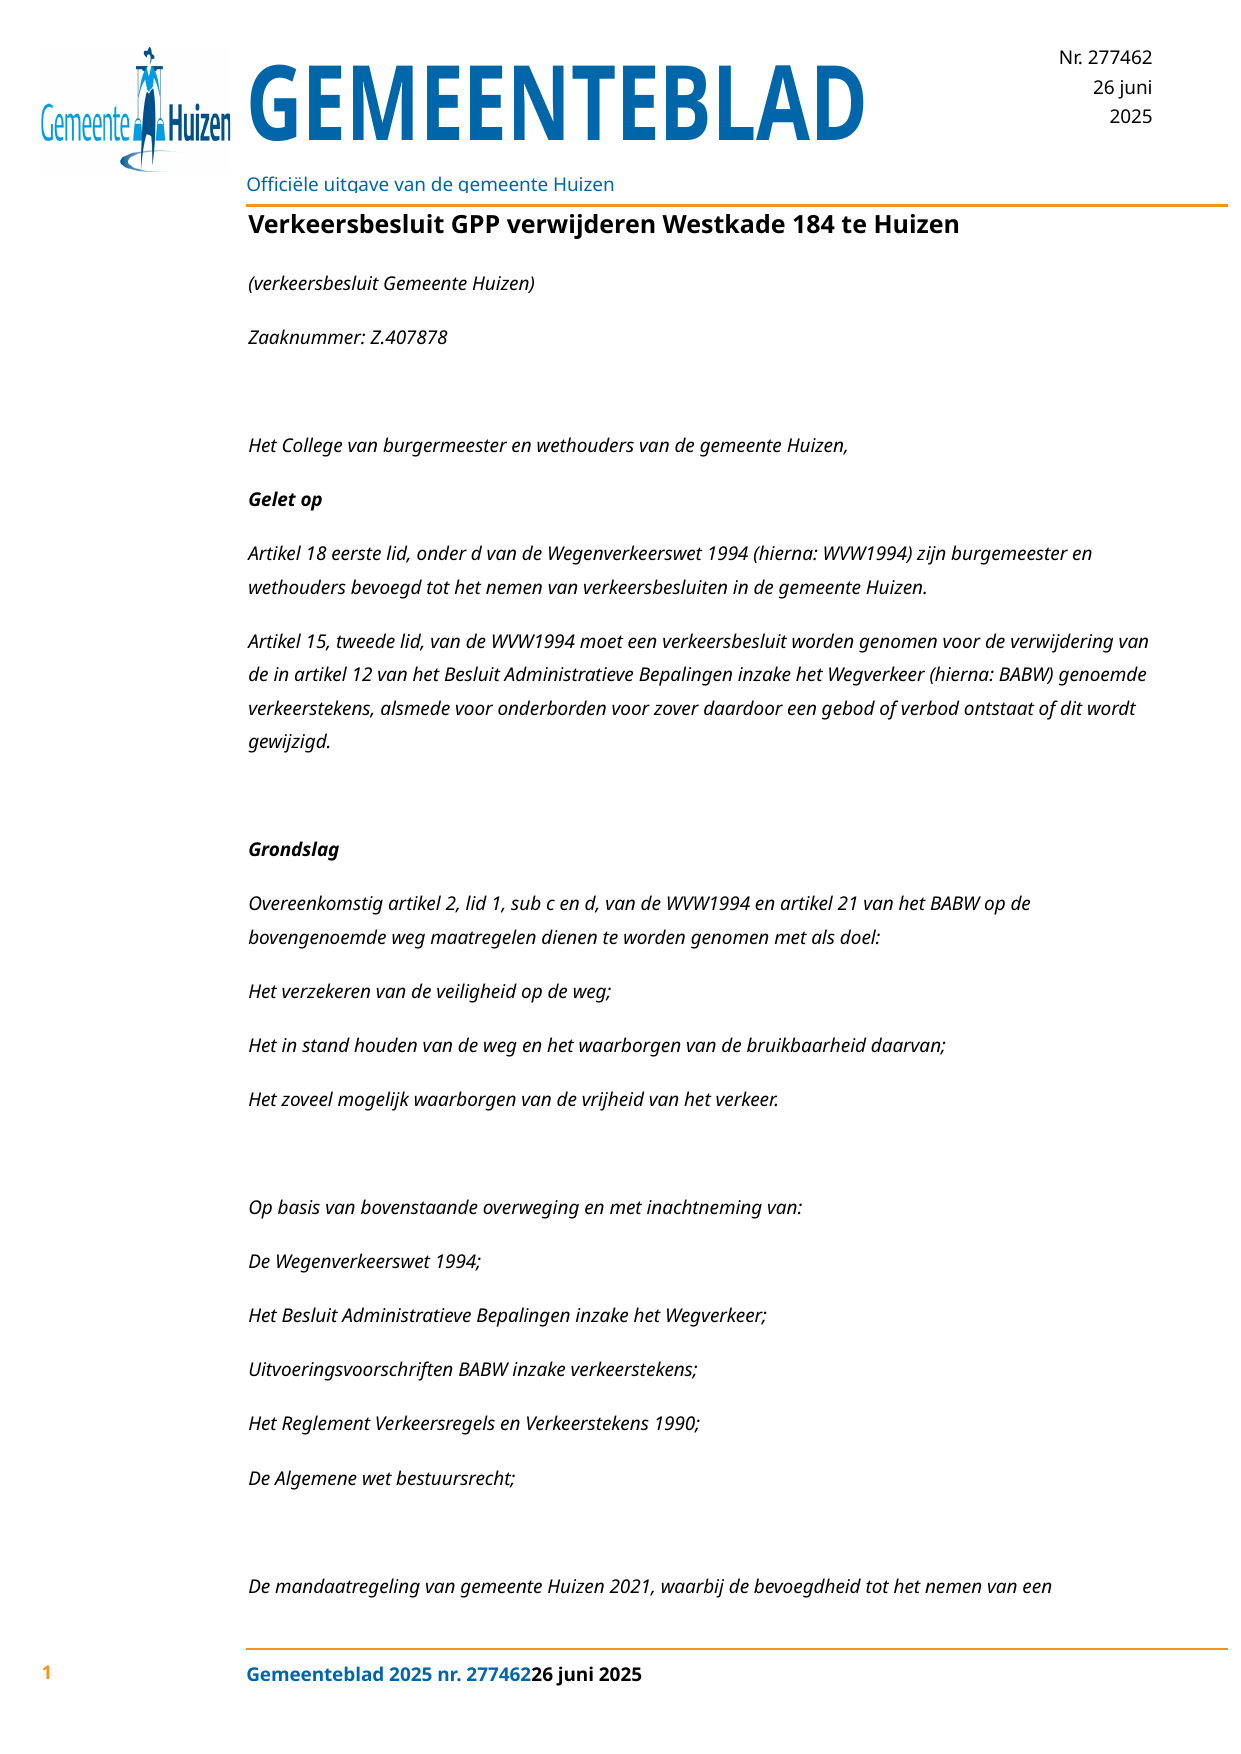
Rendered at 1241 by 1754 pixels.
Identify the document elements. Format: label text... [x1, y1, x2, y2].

text Gelet op [248, 487, 1152, 512]
text Artikel 15, tweede lid, van de WVW1994 moet een verkeersbesluit worden genomen voor de verwijdering van de in artikel 12 van het Besluit Administratieve Bepalingen inzake het Wegverkeer (hierna: BABW) genoemde verkeerstekens, alsmede voor onderborden voor zover daardoor een gebod of verbod ontstaat of dit wordt gewijzigd. [248, 628, 1152, 754]
text Zaaknummer: Z.407878 [248, 324, 1152, 350]
text Het in stand houden van de weg en het waarborgen van de bruikbaarheid daarvan; [248, 1032, 1152, 1058]
text Uitvoeringsvoorschriften BABW inzake verkeerstekens; [248, 1357, 1152, 1382]
text Grondslag [248, 837, 1152, 862]
text Op basis van bovenstaande overweging en met inachtneming van: [248, 1194, 1152, 1220]
text (verkeersbesluit Gemeente Huizen) [248, 270, 1152, 296]
text De Wegenverkeerswet 1994; [248, 1248, 1152, 1274]
text Het Besluit Administratieve Bepalingen inzake het Wegverkeer; [248, 1302, 1152, 1328]
text De mandaatregeling van gemeente Huizen 2021, waarbij de bevoegdheid tot het nemen van een [248, 1573, 1152, 1598]
text Het Reglement Verkeersregels en Verkeerstekens 1990; [248, 1411, 1152, 1436]
text Verkeersbesluit GPP verwijderen Westkade 184 te Huizen [248, 207, 1152, 241]
picture [41, 47, 231, 172]
text Het College van burgermeester en wethouders van de gemeente Huizen, [248, 432, 1152, 458]
text Overeenkomstig artikel 2, lid 1, sub c en d, van de WVW1994 en artikel 21 van het BABW op de bovengenoemde weg maatregelen dienen te worden genomen met als doel: [248, 891, 1152, 950]
text Het verzekeren van de veiligheid op de weg; [248, 978, 1152, 1004]
text De Algemene wet bestuursrecht; [248, 1465, 1152, 1490]
text Artikel 18 eerste lid, onder d van de Wegenverkeerswet 1994 (hierna: WVW1994) zijn burgemeester en wethouders bevoegd tot het nemen van verkeersbesluiten in de gemeente Huizen. [248, 541, 1152, 600]
text Het zoveel mogelijk waarborgen van de vrijheid van het verkeer. [248, 1086, 1152, 1112]
